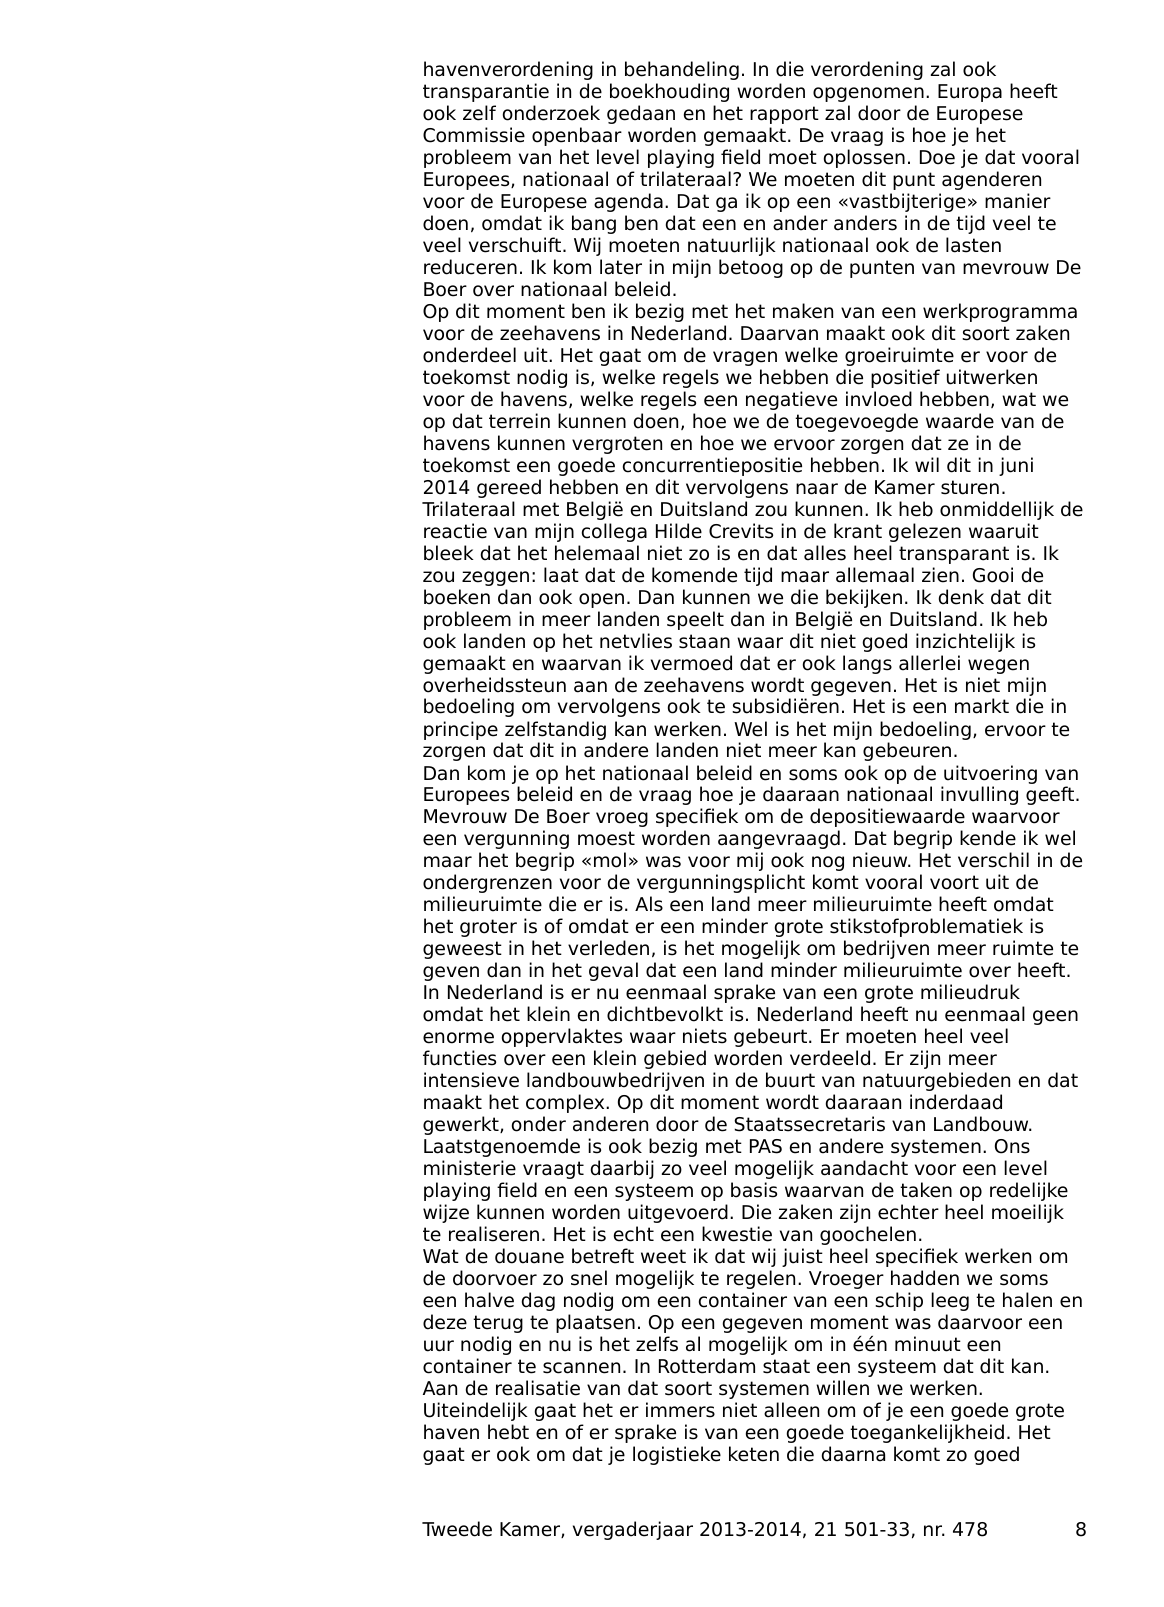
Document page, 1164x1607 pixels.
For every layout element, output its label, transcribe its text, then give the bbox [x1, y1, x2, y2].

text havenverordening in behandeling. In die verordening zal ook transparantie in de boekhouding worden opgenomen. Europa heeft ook zelf onderzoek gedaan en het rapport zal door de Europese Commissie openbaar worden gemaakt. De vraag is hoe je het probleem van het level playing field moet oplossen. Doe je dat vooral Europees, nationaal of trilateraal? We moeten dit punt agenderen voor de Europese agenda. Dat ga ik op een «vastbijterige» manier doen, omdat ik bang ben dat een en ander anders in de tijd veel te veel verschuift. Wij moeten natuurlijk nationaal ook de lasten reduceren. Ik kom later in mijn betoog op de punten van mevrouw De Boer over nationaal beleid. [422, 59, 1087, 301]
text Dan kom je op het nationaal beleid en soms ook op de uitvoering van Europees beleid en de vraag hoe je daaraan nationaal invulling geeft. Mevrouw De Boer vroeg specifiek om de depositiewaarde waarvoor een vergunning moest worden aangevraagd. Dat begrip kende ik wel maar het begrip «mol» was voor mij ook nog nieuw. Het verschil in de ondergrenzen voor de vergunningsplicht komt vooral voort uit de milieuruimte die er is. Als een land meer milieuruimte heeft omdat het groter is of omdat er een minder grote stikstofproblematiek is geweest in het verleden, is het mogelijk om bedrijven meer ruimte te geven dan in het geval dat een land minder milieuruimte over heeft. In Nederland is er nu eenmaal sprake van een grote milieudruk omdat het klein en dichtbevolkt is. Nederland heeft nu eenmaal geen enorme oppervlaktes waar niets gebeurt. Er moeten heel veel functies over een klein gebied worden verdeeld. Er zijn meer intensieve landbouwbedrijven in de buurt van natuurgebieden en dat maakt het complex. Op dit moment wordt daaraan inderdaad gewerkt, onder anderen door de Staatssecretaris van Landbouw. Laatstgenoemde is ook bezig met PAS en andere systemen. Ons ministerie vraagt daarbij zo veel mogelijk aandacht voor een level playing field en een systeem op basis waarvan de taken op redelijke wijze kunnen worden uitgevoerd. Die zaken zijn echter heel moeilijk te realiseren. Het is echt een kwestie van goochelen. [422, 762, 1087, 1246]
text Op dit moment ben ik bezig met het maken van een werkprogramma voor de zeehavens in Nederland. Daarvan maakt ook dit soort zaken onderdeel uit. Het gaat om de vragen welke groeiruimte er voor de toekomst nodig is, welke regels we hebben die positief uitwerken voor de havens, welke regels een negatieve invloed hebben, wat we op dat terrein kunnen doen, hoe we de toegevoegde waarde van de havens kunnen vergroten en hoe we ervoor zorgen dat ze in de toekomst een goede concurrentiepositie hebben. Ik wil dit in juni 2014 gereed hebben en dit vervolgens naar de Kamer sturen. [422, 301, 1087, 499]
text Trilateraal met België en Duitsland zou kunnen. Ik heb onmiddellijk de reactie van mijn collega Hilde Crevits in de krant gelezen waaruit bleek dat het helemaal niet zo is en dat alles heel transparant is. Ik zou zeggen: laat dat de komende tijd maar allemaal zien. Gooi de boeken dan ook open. Dan kunnen we die bekijken. Ik denk dat dit probleem in meer landen speelt dan in België en Duitsland. Ik heb ook landen op het netvlies staan waar dit niet goed inzichtelijk is gemaakt en waarvan ik vermoed dat er ook langs allerlei wegen overheidssteun aan de zeehavens wordt gegeven. Het is niet mijn bedoeling om vervolgens ook te subsidiëren. Het is een markt die in principe zelfstandig kan werken. Wel is het mijn bedoeling, ervoor te zorgen dat dit in andere landen niet meer kan gebeuren. [422, 499, 1087, 762]
text Wat de douane betreft weet ik dat wij juist heel specifiek werken om de doorvoer zo snel mogelijk te regelen. Vroeger hadden we soms een halve dag nodig om een container van een schip leeg te halen en deze terug te plaatsen. Op een gegeven moment was daarvoor een uur nodig en nu is het zelfs al mogelijk om in één minuut een container te scannen. In Rotterdam staat een systeem dat dit kan. Aan de realisatie van dat soort systemen willen we werken. Uiteindelijk gaat het er immers niet alleen om of je een goede grote haven hebt en of er sprake is van een goede toegankelijkheid. Het gaat er ook om dat je logistieke keten die daarna komt zo goed [422, 1246, 1087, 1466]
